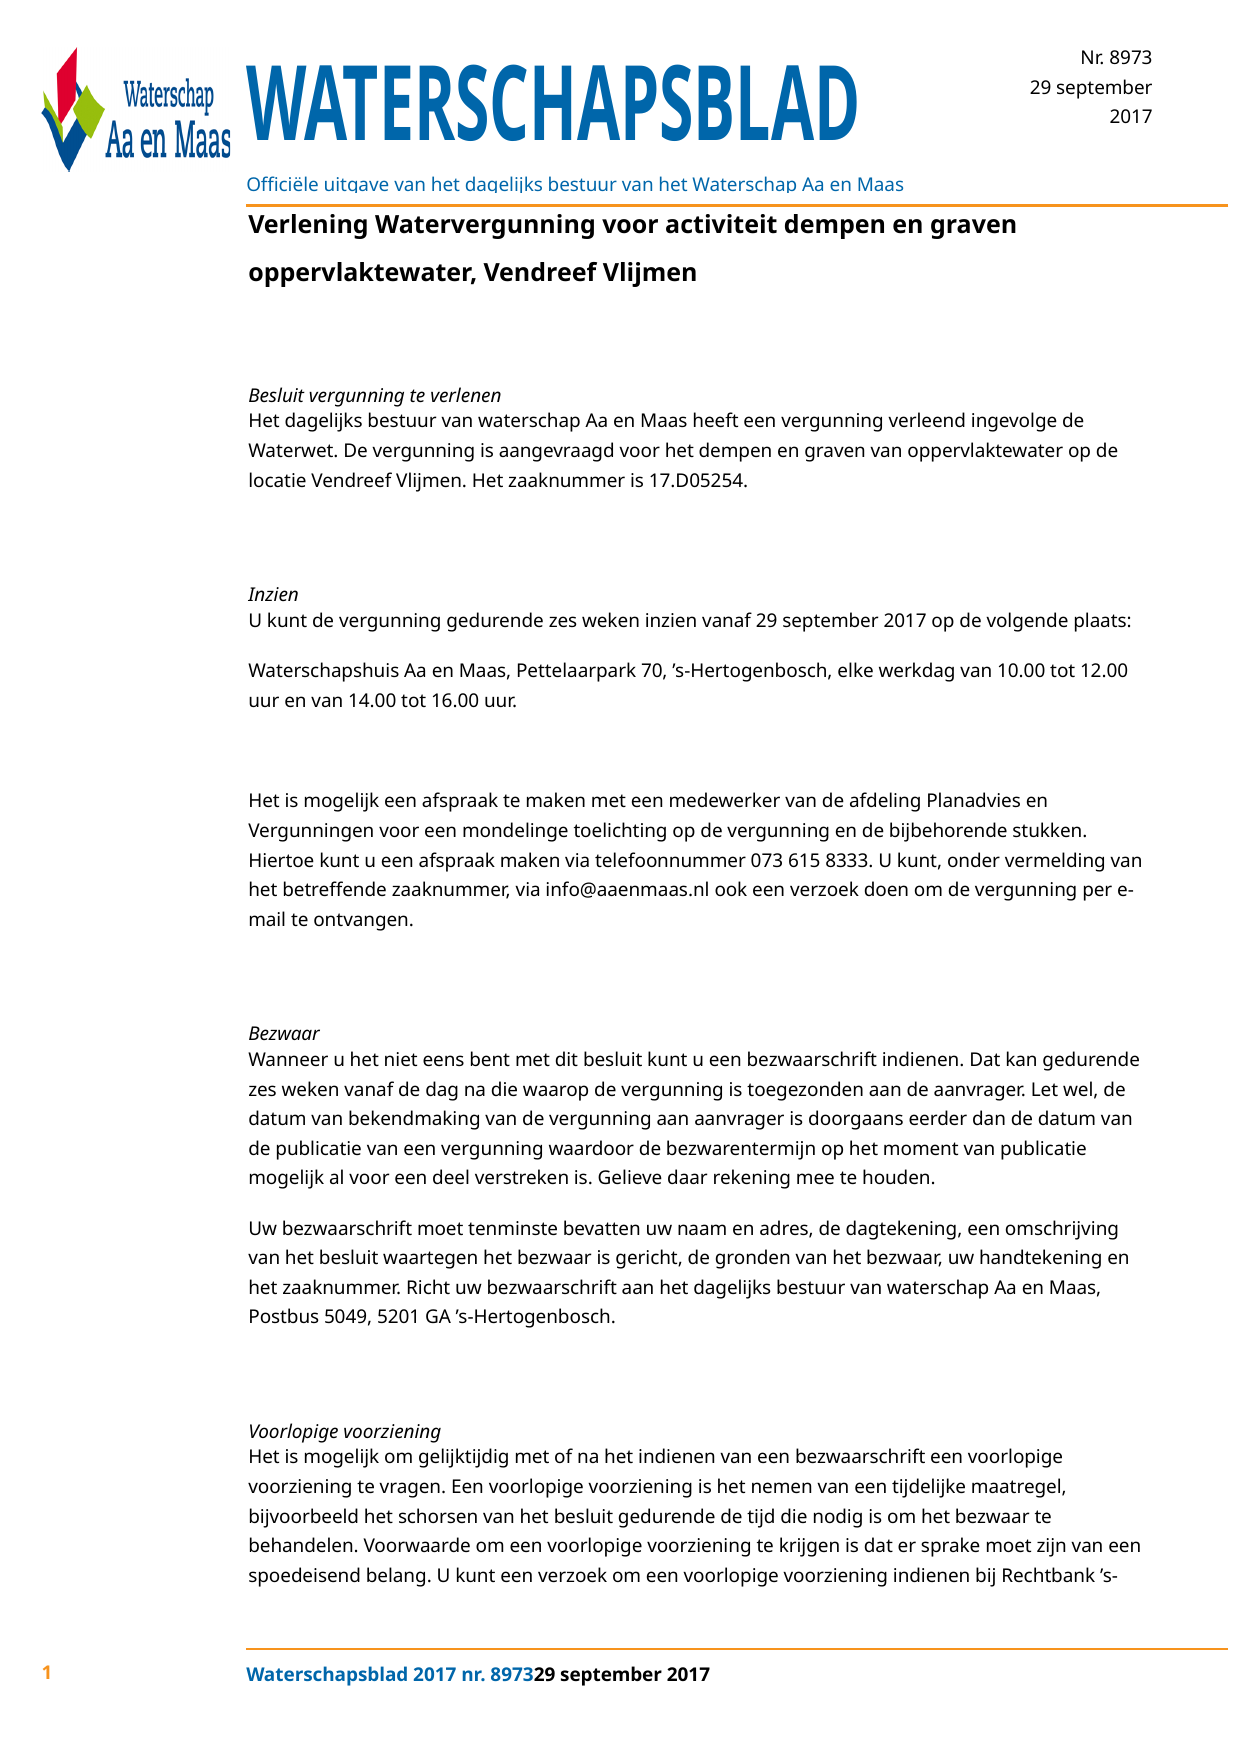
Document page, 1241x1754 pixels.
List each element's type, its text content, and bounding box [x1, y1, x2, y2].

text Verlening Watervergunning voor activiteit dempen en graven oppervlaktewater, Vendreef Vlijmen [248, 207, 1152, 288]
text Uw bezwaarschrift moet tenminste bevatten uw naam en adres, de dagtekening, een omschrijving van het besluit waartegen het bezwaar is gericht, de gronden van het bezwaar, uw handtekening en het zaaknummer. Richt uw bezwaarschrift aan het dagelijks bestuur van waterschap Aa en Maas, Postbus 5049, 5201 GA ’s-Hertogenbosch. [248, 1215, 1152, 1329]
text Waterschapshuis Aa en Maas, Pettelaarpark 70, ’s-Hertogenbosch, elke werkdag van 10.00 tot 12.00 uur en van 14.00 tot 16.00 uur. [248, 657, 1152, 713]
text Wanneer u het niet eens bent met dit besluit kunt u een bezwaarschrift indienen. Dat kan gedurende zes weken vanaf de dag na die waarop de vergunning is toegezonden aan de aanvrager. Let wel, de datum van bekendmaking van de vergunning aan aanvrager is doorgaans eerder dan de datum van de publicatie van een vergunning waardoor de bezwarentermijn op het moment van publicatie mogelijk al voor een deel verstreken is. Gelieve daar rekening mee te houden. [248, 1046, 1152, 1190]
text Het dagelijks bestuur van waterschap Aa en Maas heeft een vergunning verleend ingevolge de Waterwet. De vergunning is aangevraagd voor het dempen en graven van oppervlaktewater op de locatie Vendreef Vlijmen. Het zaaknummer is 17.D05254. [248, 408, 1152, 492]
text Het is mogelijk een afspraak te maken met een medewerker van de afdeling Planadvies en Vergunningen voor een mondelinge toelichting op de vergunning en de bijbehorende stukken. Hiertoe kunt u een afspraak maken via telefoonnummer 073 615 8333. U kunt, onder vermelding van het betreffende zaaknummer, via info@aaenmaas.nl ook een verzoek doen om de vergunning per e-mail te ontvangen. [248, 788, 1152, 932]
text Voorlopige voorziening [248, 1418, 1152, 1444]
text U kunt de vergunning gedurende zes weken inzien vanaf 29 september 2017 op de volgende plaats: [248, 607, 1152, 633]
text Bezwaar [248, 1020, 1152, 1046]
text Het is mogelijk om gelijktijdig met of na het indienen van een bezwaarschrift een voorlopige voorziening te vragen. Een voorlopige voorziening is het nemen van een tijdelijke maatregel, bijvoorbeeld het schorsen van het besluit gedurende de tijd die nodig is om het bezwaar te behandelen. Voorwaarde om een voorlopige voorziening te krijgen is dat er sprake moet zijn van een spoedeisend belang. U kunt een verzoek om een voorlopige voorziening indienen bij Rechtbank ’s- [248, 1444, 1152, 1588]
text Inzien [248, 581, 1152, 607]
picture [41, 47, 231, 172]
text Besluit vergunning te verlenen [248, 382, 1152, 408]
